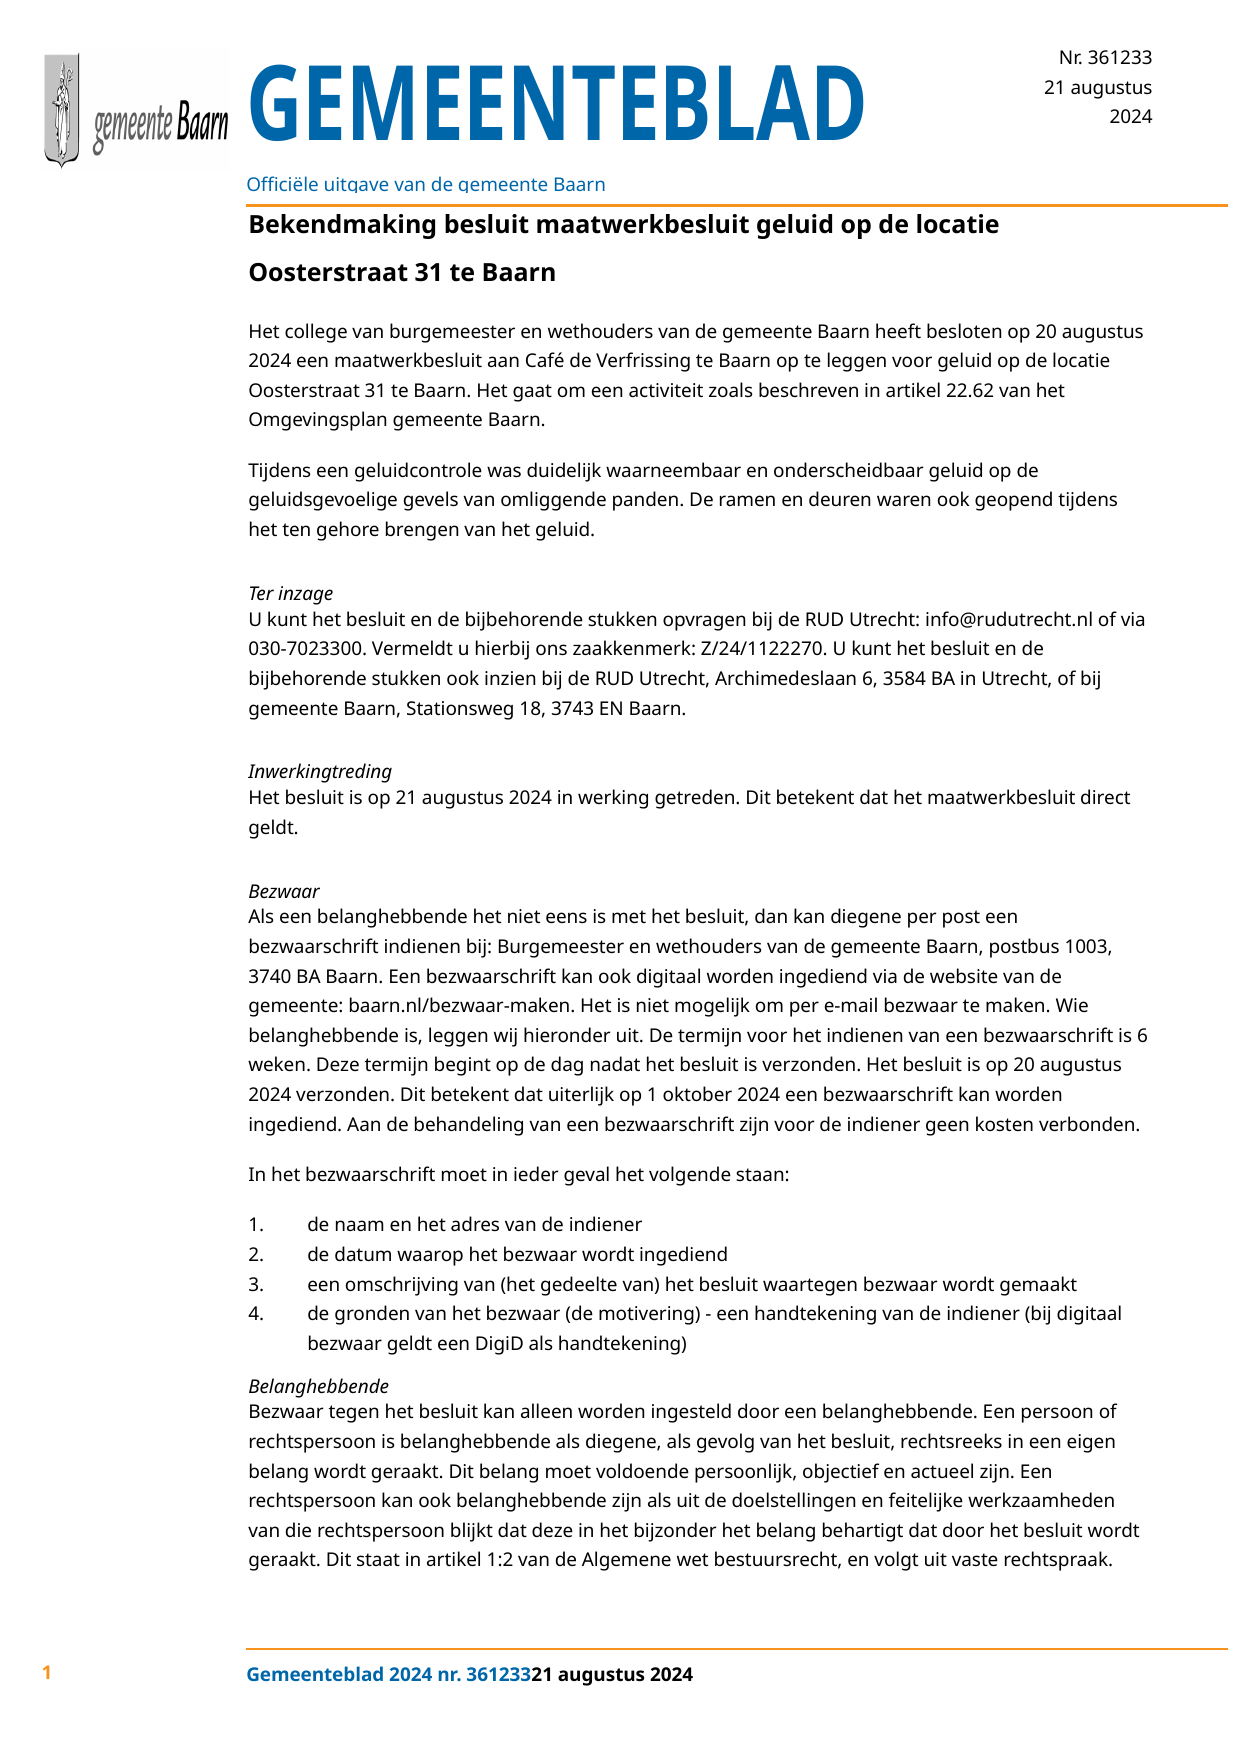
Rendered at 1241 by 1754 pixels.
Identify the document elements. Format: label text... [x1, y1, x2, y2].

text Het college van burgemeester en wethouders van de gemeente Baarn heeft besloten op 20 augustus 2024 een maatwerkbesluit aan Café de Verfrissing te Baarn op te leggen voor geluid op de locatie Oosterstraat 31 te Baarn. Het gaat om een activiteit zoals beschreven in artikel 22.62 van het Omgevingsplan gemeente Baarn. [248, 318, 1152, 432]
text Bezwaar tegen het besluit kan alleen worden ingesteld door een belanghebbende. Een persoon of rechtspersoon is belanghebbende als diegene, als gevolg van het besluit, rechtsreeks in een eigen belang wordt geraakt. Dit belang moet voldoende persoonlijk, objectief en actueel zijn. Een rechtspersoon kan ook belanghebbende zijn als uit de doelstellingen en feitelijke werkzaamheden van die rechtspersoon blijkt dat deze in het bijzonder het belang behartigt dat door het besluit wordt geraakt. Dit staat in artikel 1:2 van de Algemene wet bestuursrecht, en volgt uit vaste rechtspraak. [248, 1399, 1152, 1572]
list de naam en het adres van de indiener [248, 1212, 1152, 1237]
text Ter inzage [248, 580, 1152, 606]
list de datum waarop het bezwaar wordt ingediend [248, 1241, 1152, 1267]
text In het bezwaarschrift moet in ieder geval het volgende staan: [248, 1161, 1152, 1187]
list de gronden van het bezwaar (de motivering) - een handtekening van de indiener (bij digitaal bezwaar geldt een DigiD als handtekening) [248, 1300, 1152, 1356]
text Belanghebbende [248, 1373, 1152, 1399]
text Als een belanghebbende het niet eens is met het besluit, dan kan diegene per post een bezwaarschrift indienen bij: Burgemeester en wethouders van de gemeente Baarn, postbus 1003, 3740 BA Baarn. Een bezwaarschrift kan ook digitaal worden ingediend via de website van de gemeente: baarn.nl/bezwaar-maken. Het is niet mogelijk om per e-mail bezwaar te maken. Wie belanghebbende is, leggen wij hieronder uit. De termijn voor het indienen van een bezwaarschrift is 6 weken. Deze termijn begint op de dag nadat het besluit is verzonden. Het besluit is op 20 augustus 2024 verzonden. Dit betekent dat uiterlijk op 1 oktober 2024 een bezwaarschrift kan worden ingediend. Aan de behandeling van een bezwaarschrift zijn voor de indiener geen kosten verbonden. [248, 904, 1152, 1136]
list een omschrijving van (het gedeelte van) het besluit waartegen bezwaar wordt gemaakt [248, 1271, 1152, 1296]
text Het besluit is op 21 augustus 2024 in werking getreden. Dit betekent dat het maatwerkbesluit direct geldt. [248, 784, 1152, 840]
text U kunt het besluit en de bijbehorende stukken opvragen bij de RUD Utrecht: info@rudutrecht.nl of via 030-7023300. Vermeldt u hierbij ons zaakkenmerk: Z/24/1122270. U kunt het besluit en de bijbehorende stukken ook inzien bij de RUD Utrecht, Archimedeslaan 6, 3584 BA in Utrecht, of bij gemeente Baarn, Stationsweg 18, 3743 EN Baarn. [248, 606, 1152, 720]
text Bezwaar [248, 878, 1152, 904]
text Inwerkingtreding [248, 759, 1152, 784]
text Bekendmaking besluit maatwerkbesluit geluid op de locatie Oosterstraat 31 te Baarn [248, 207, 1152, 288]
text Tijdens een geluidcontrole was duidelijk waarneembaar en onderscheidbaar geluid op de geluidsgevoelige gevels van omliggende panden. De ramen en deuren waren ook geopend tijdens het ten gehore brengen van het geluid. [248, 457, 1152, 542]
picture [41, 47, 231, 172]
